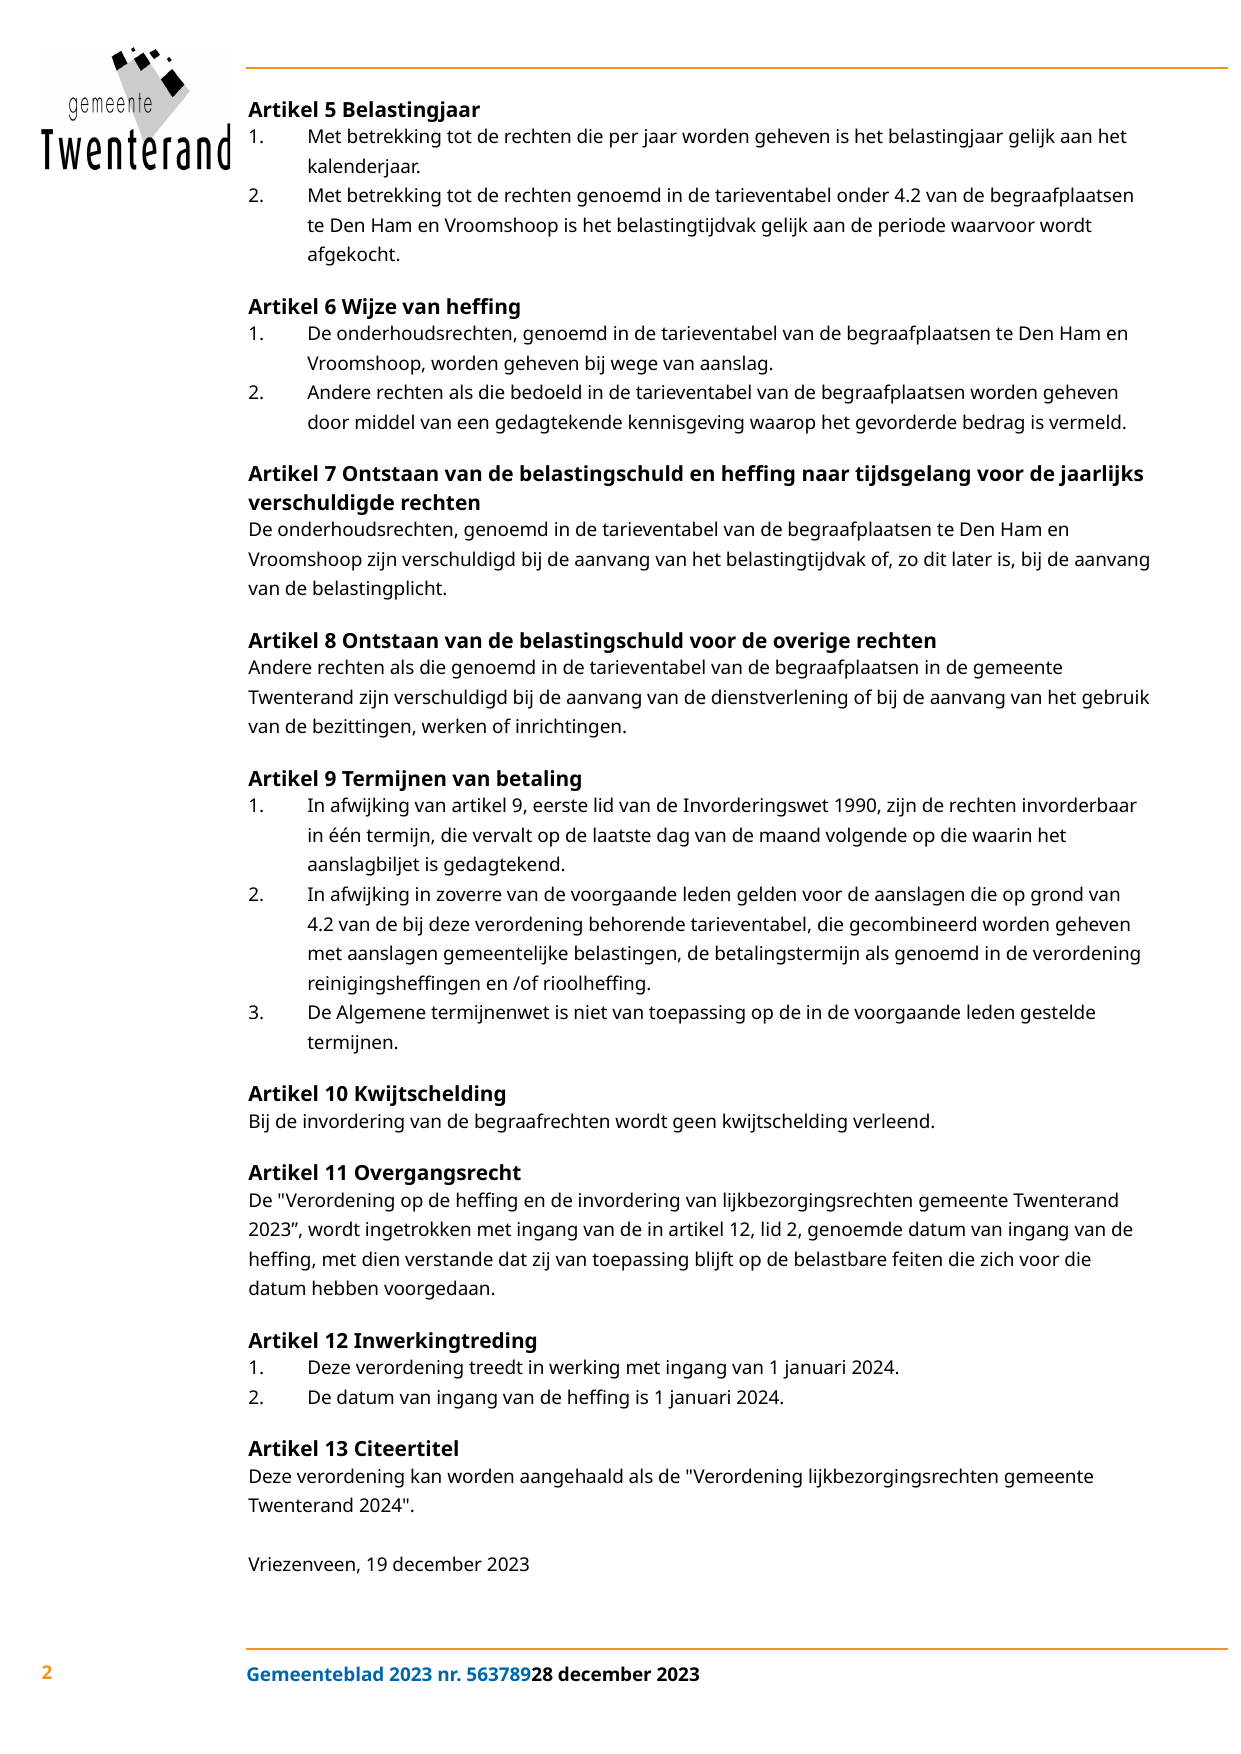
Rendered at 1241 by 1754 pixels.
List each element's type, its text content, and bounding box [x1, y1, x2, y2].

text Andere rechten als die genoemd in de tarieventabel van de begraafplaatsen in de gemeente Twenterand zijn verschuldigd bij de aanvang van de dienstverlening of bij de aanvang van het gebruik van de bezittingen, werken of inrichtingen. [248, 654, 1152, 739]
text De "Verordening op de heffing en de invordering van lijkbezorgingsrechten gemeente Twenterand 2023”, wordt ingetrokken met ingang van de in artikel 12, lid 2, genoemde datum van ingang van de heffing, met dien verstande dat zij van toepassing blijft op de belastbare feiten die zich voor die datum hebben voorgedaan. [248, 1187, 1152, 1301]
text Deze verordening kan worden aangehaald als de "Verordening lijkbezorgingsrechten gemeente Twenterand 2024". [248, 1463, 1152, 1518]
list De datum van ingang van de heffing is 1 januari 2024. [248, 1384, 1152, 1410]
text Bij de invordering van de begraafrechten wordt geen kwijtschelding verleend. [248, 1108, 1152, 1134]
picture [41, 47, 231, 172]
list Deze verordening treedt in werking met ingang van 1 januari 2024. [248, 1354, 1152, 1380]
text Artikel 9 Termijnen van betaling [248, 764, 1152, 792]
text Artikel 12 Inwerkingtreding [248, 1326, 1152, 1354]
list Andere rechten als die bedoeld in de tarieventabel van de begraafplaatsen worden geheven door middel van een gedagtekende kennisgeving waarop het gevorderde bedrag is vermeld. [248, 379, 1152, 435]
text Artikel 8 Ontstaan van de belastingschuld voor de overige rechten [248, 626, 1152, 654]
list Met betrekking tot de rechten die per jaar worden geheven is het belastingjaar gelijk aan het kalenderjaar. [248, 123, 1152, 178]
text Artikel 13 Citeertitel [248, 1434, 1152, 1463]
list De Algemene termijnenwet is niet van toepassing op de in de voorgaande leden gestelde termijnen. [248, 999, 1152, 1055]
text Artikel 6 Wijze van heffing [248, 292, 1152, 320]
list De onderhoudsrechten, genoemd in de tarieventabel van de begraafplaatsen te Den Ham en Vroomshoop, worden geheven bij wege van aanslag. [248, 320, 1152, 376]
text Vriezenveen, 19 december 2023 [248, 1552, 1152, 1577]
text Artikel 11 Overgangsrecht [248, 1158, 1152, 1187]
text Artikel 5 Belastingjaar [248, 95, 1152, 123]
list In afwijking van artikel 9, eerste lid van de Invorderingswet 1990, zijn de rechten invorderbaar in één termijn, die vervalt op de laatste dag van de maand volgende op die waarin het aanslagbiljet is gedagtekend. [248, 792, 1152, 877]
text De onderhoudsrechten, genoemd in de tarieventabel van de begraafplaatsen te Den Ham en Vroomshoop zijn verschuldigd bij de aanvang van het belastingtijdvak of, zo dit later is, bij de aanvang van de belastingplicht. [248, 516, 1152, 601]
text Artikel 7 Ontstaan van de belastingschuld en heffing naar tijdsgelang voor de jaarlijks verschuldigde rechten [248, 459, 1152, 516]
list In afwijking in zoverre van de voorgaande leden gelden voor de aanslagen die op grond van 4.2 van de bij deze verordening behorende tarieventabel, die gecombineerd worden geheven met aanslagen gemeentelijke belastingen, de betalingstermijn als genoemd in de verordening reinigingsheffingen en /of rioolheffing. [248, 881, 1152, 996]
list Met betrekking tot de rechten genoemd in de tarieventabel onder 4.2 van de begraafplaatsen te Den Ham en Vroomshoop is het belastingtijdvak gelijk aan de periode waarvoor wordt afgekocht. [248, 182, 1152, 267]
text Artikel 10 Kwijtschelding [248, 1079, 1152, 1108]
